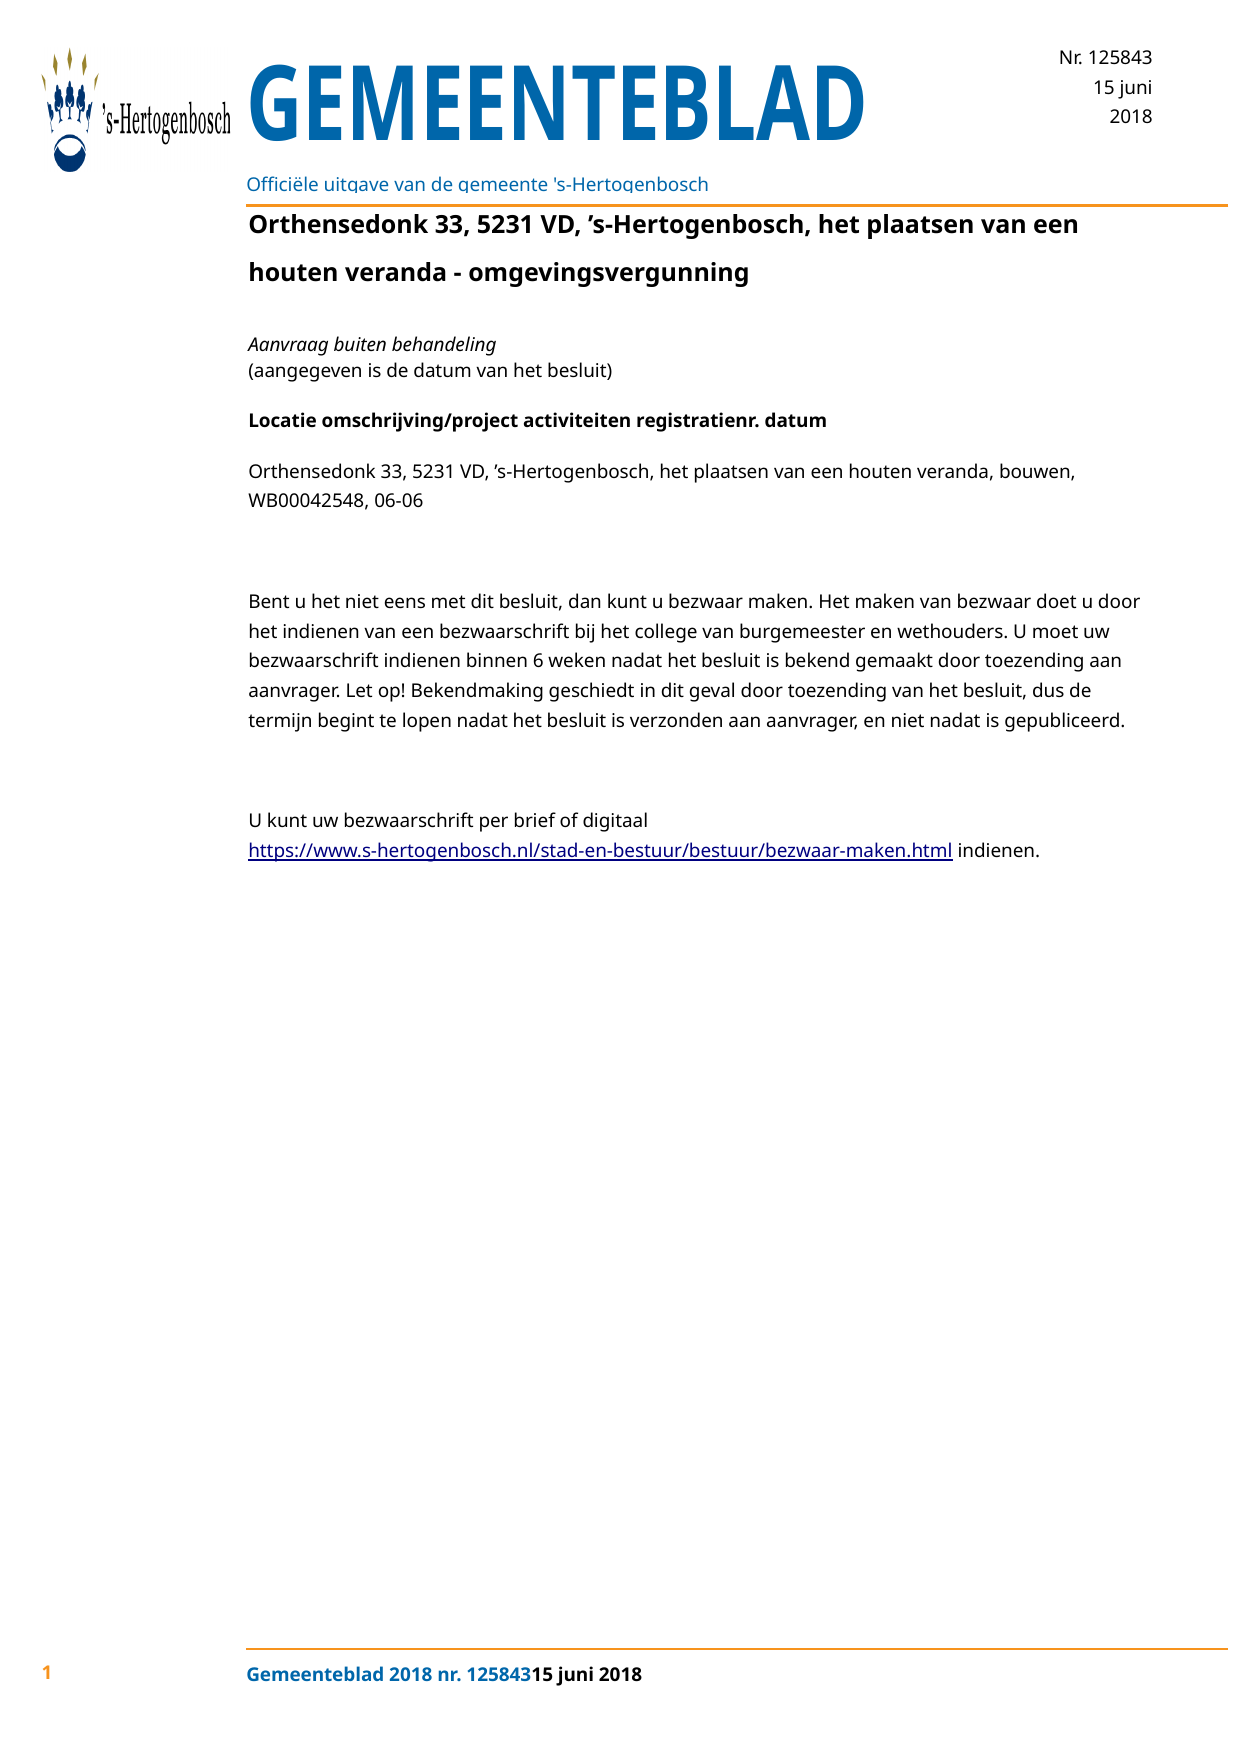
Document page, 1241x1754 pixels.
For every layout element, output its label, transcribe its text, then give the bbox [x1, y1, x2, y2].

text Aanvraag buiten behandeling [248, 331, 1152, 357]
picture [41, 47, 231, 172]
text U kunt uw bezwaarschrift per brief of digitaal https://www.s-hertogenbosch.nl/stad-en-bestuur/bestuur/bezwaar-maken.html indienen. [248, 808, 1152, 863]
text Bent u het niet eens met dit besluit, dan kunt u bezwaar maken. Het maken van bezwaar doet u door het indienen van een bezwaarschrift bij het college van burgemeester en wethouders. U moet uw bezwaarschrift indienen binnen 6 weken nadat het besluit is bekend gemaakt door toezending aan aanvrager. Let op! Bekendmaking geschiedt in dit geval door toezending van het besluit, dus de termijn begint te lopen nadat het besluit is verzonden aan aanvrager, en niet nadat is gepubliceerd. [248, 588, 1152, 732]
text Orthensedonk 33, 5231 VD, ’s-Hertogenbosch, het plaatsen van een houten veranda, bouwen, WB00042548, 06-06 [248, 458, 1152, 513]
text (aangegeven is de datum van het besluit) [248, 357, 1152, 383]
text Orthensedonk 33, 5231 VD, ’s-Hertogenbosch, het plaatsen van een houten veranda - omgevingsvergunning [248, 207, 1152, 288]
text Locatie omschrijving/project activiteiten registratienr. datum [248, 408, 1152, 433]
